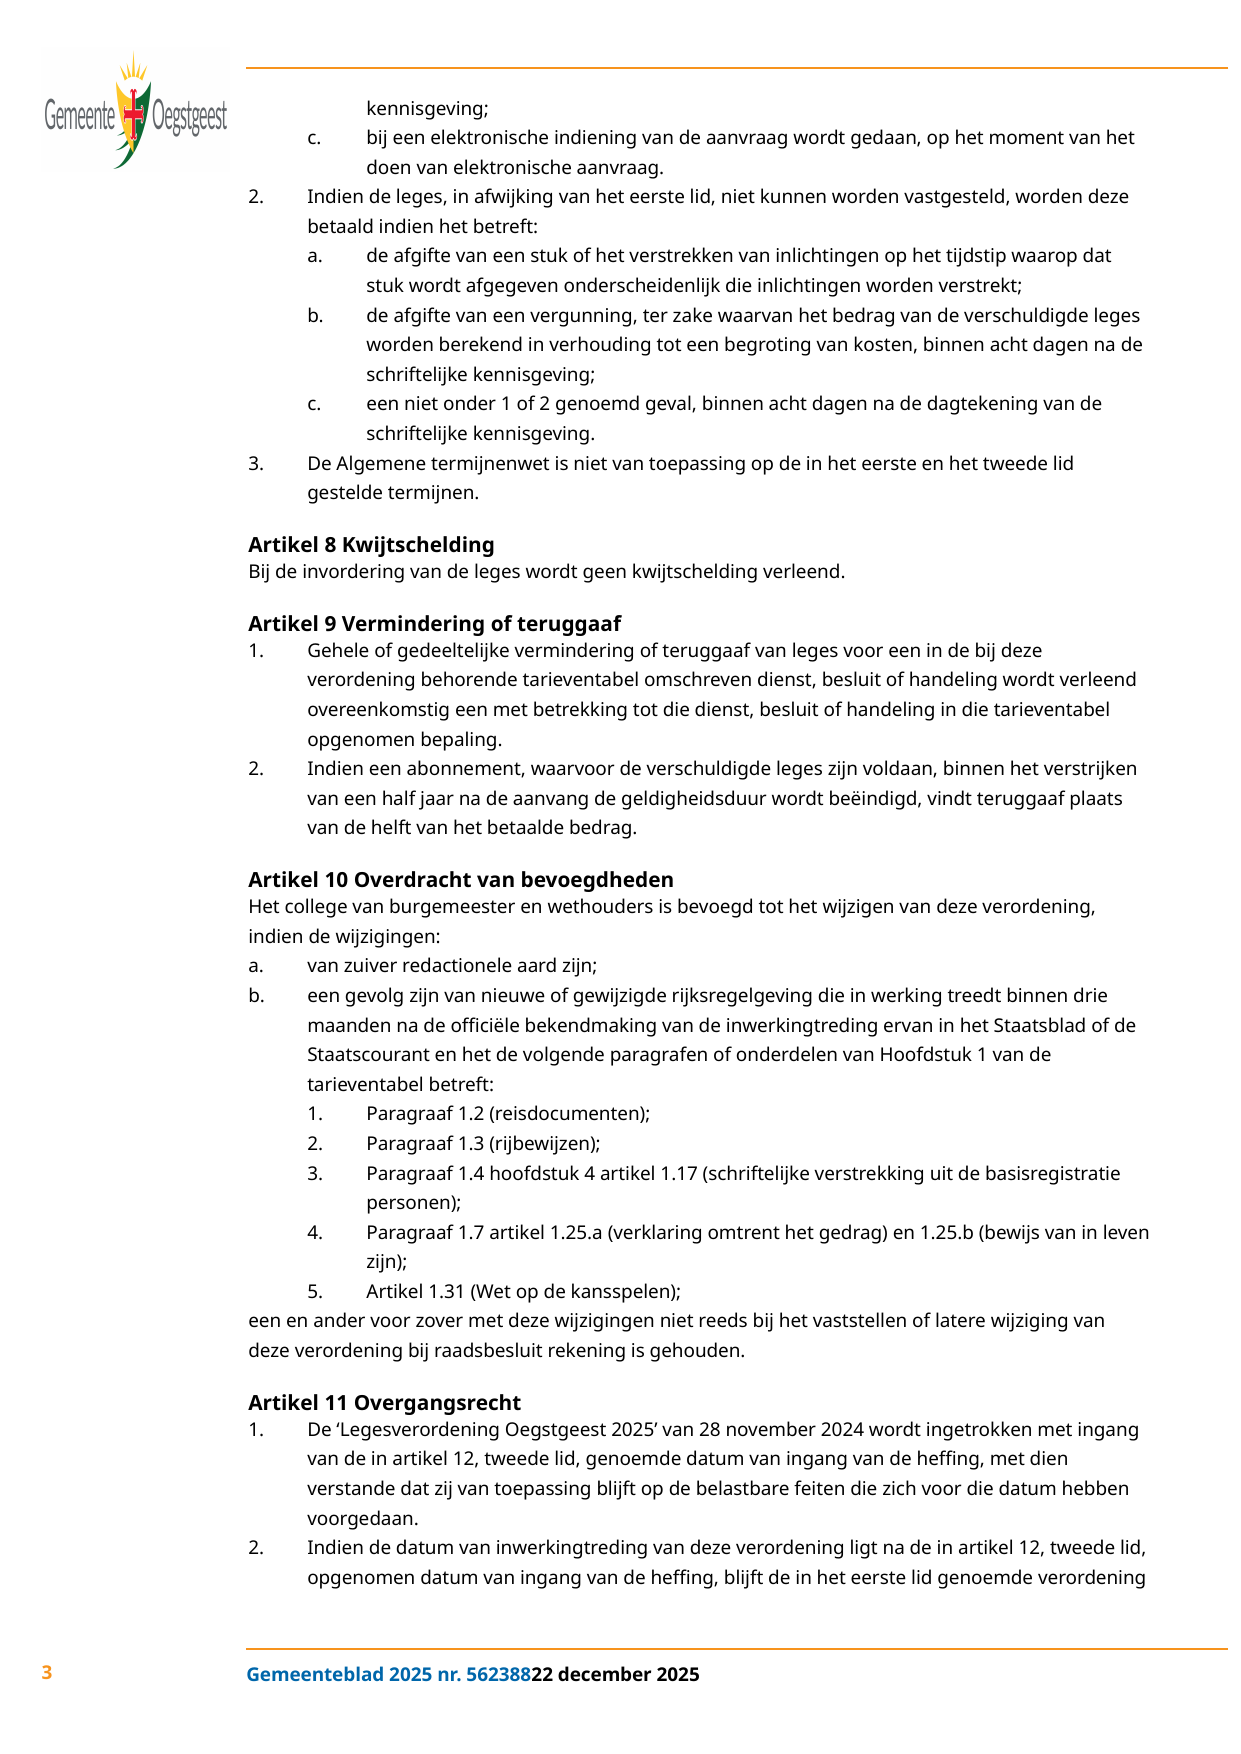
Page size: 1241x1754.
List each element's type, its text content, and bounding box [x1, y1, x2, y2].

text Bij de invordering van de leges wordt geen kwijtschelding verleend. [248, 558, 1152, 584]
list Paragraaf 1.2 (reisdocumenten); [307, 1101, 1152, 1126]
list een niet onder 1 of 2 genoemd geval, binnen acht dagen na de dagtekening van de schriftelijke kennisgeving. [307, 391, 1152, 446]
list De Algemene termijnenwet is niet van toepassing op de in het eerste en het tweede lid gestelde termijnen. [248, 450, 1152, 505]
text Het college van burgemeester en wethouders is bevoegd tot het wijzigen van deze verordening, indien de wijzigingen: [248, 893, 1152, 949]
text een en ander voor zover met deze wijzigingen niet reeds bij het vaststellen of latere wijziging van deze verordening bij raadsbesluit rekening is gehouden. [248, 1308, 1152, 1363]
list De ‘Legesverordening Oegstgeest 2025’ van 28 november 2024 wordt ingetrokken met ingang van de in artikel 12, tweede lid, genoemde datum van ingang van de heffing, met dien verstande dat zij van toepassing blijft op de belastbare feiten die zich voor die datum hebben voorgedaan. [248, 1416, 1152, 1531]
list Paragraaf 1.7 artikel 1.25.a (verklaring omtrent het gedrag) en 1.25.b (bewijs van in leven zijn); [307, 1219, 1152, 1274]
list Indien de datum van inwerkingtreding van deze verordening ligt na de in artikel 12, tweede lid, opgenomen datum van ingang van de heffing, blijft de in het eerste lid genoemde verordening [248, 1534, 1152, 1590]
text Artikel 11 Overgangsrecht [248, 1388, 1152, 1416]
list de afgifte van een vergunning, ter zake waarvan het bedrag van de verschuldigde leges worden berekend in verhouding tot een begroting van kosten, binnen acht dagen na de schriftelijke kennisgeving; [307, 302, 1152, 387]
list kennisgeving; [307, 95, 1152, 121]
text Artikel 10 Overdracht van bevoegdheden [248, 865, 1152, 893]
list Indien de leges, in afwijking van het eerste lid, niet kunnen worden vastgesteld, worden deze betaald indien het betreft: [248, 183, 1152, 239]
text Artikel 9 Vermindering of teruggaaf [248, 609, 1152, 637]
picture [41, 47, 231, 172]
list Paragraaf 1.3 (rijbewijzen); [307, 1130, 1152, 1156]
text Artikel 8 Kwijtschelding [248, 530, 1152, 558]
list Artikel 1.31 (Wet op de kansspelen); [307, 1278, 1152, 1304]
list Indien een abonnement, waarvoor de verschuldigde leges zijn voldaan, binnen het verstrijken van een half jaar na de aanvang de geldigheidsduur wordt beëindigd, vindt teruggaaf plaats van de helft van het betaalde bedrag. [248, 755, 1152, 840]
list de afgifte van een stuk of het verstrekken van inlichtingen op het tijdstip waarop dat stuk wordt afgegeven onderscheidenlijk die inlichtingen worden verstrekt; [307, 243, 1152, 298]
list bij een elektronische indiening van de aanvraag wordt gedaan, op het moment van het doen van elektronische aanvraag. [307, 124, 1152, 180]
list Paragraaf 1.4 hoofdstuk 4 artikel 1.17 (schriftelijke verstrekking uit de basisregistratie personen); [307, 1160, 1152, 1215]
list Gehele of gedeeltelijke vermindering of teruggaaf van leges voor een in de bij deze verordening behorende tarieventabel omschreven dienst, besluit of handeling wordt verleend overeenkomstig een met betrekking tot die dienst, besluit of handeling in die tarieventabel opgenomen bepaling. [248, 637, 1152, 752]
list van zuiver redactionele aard zijn; [248, 953, 1152, 978]
list een gevolg zijn van nieuwe of gewijzigde rijksregelgeving die in werking treedt binnen drie maanden na de officiële bekendmaking van de inwerkingtreding ervan in het Staatsblad of de Staatscourant en het de volgende paragrafen of onderdelen van Hoofdstuk 1 van de tarieventabel betreft: [248, 982, 1152, 1097]
